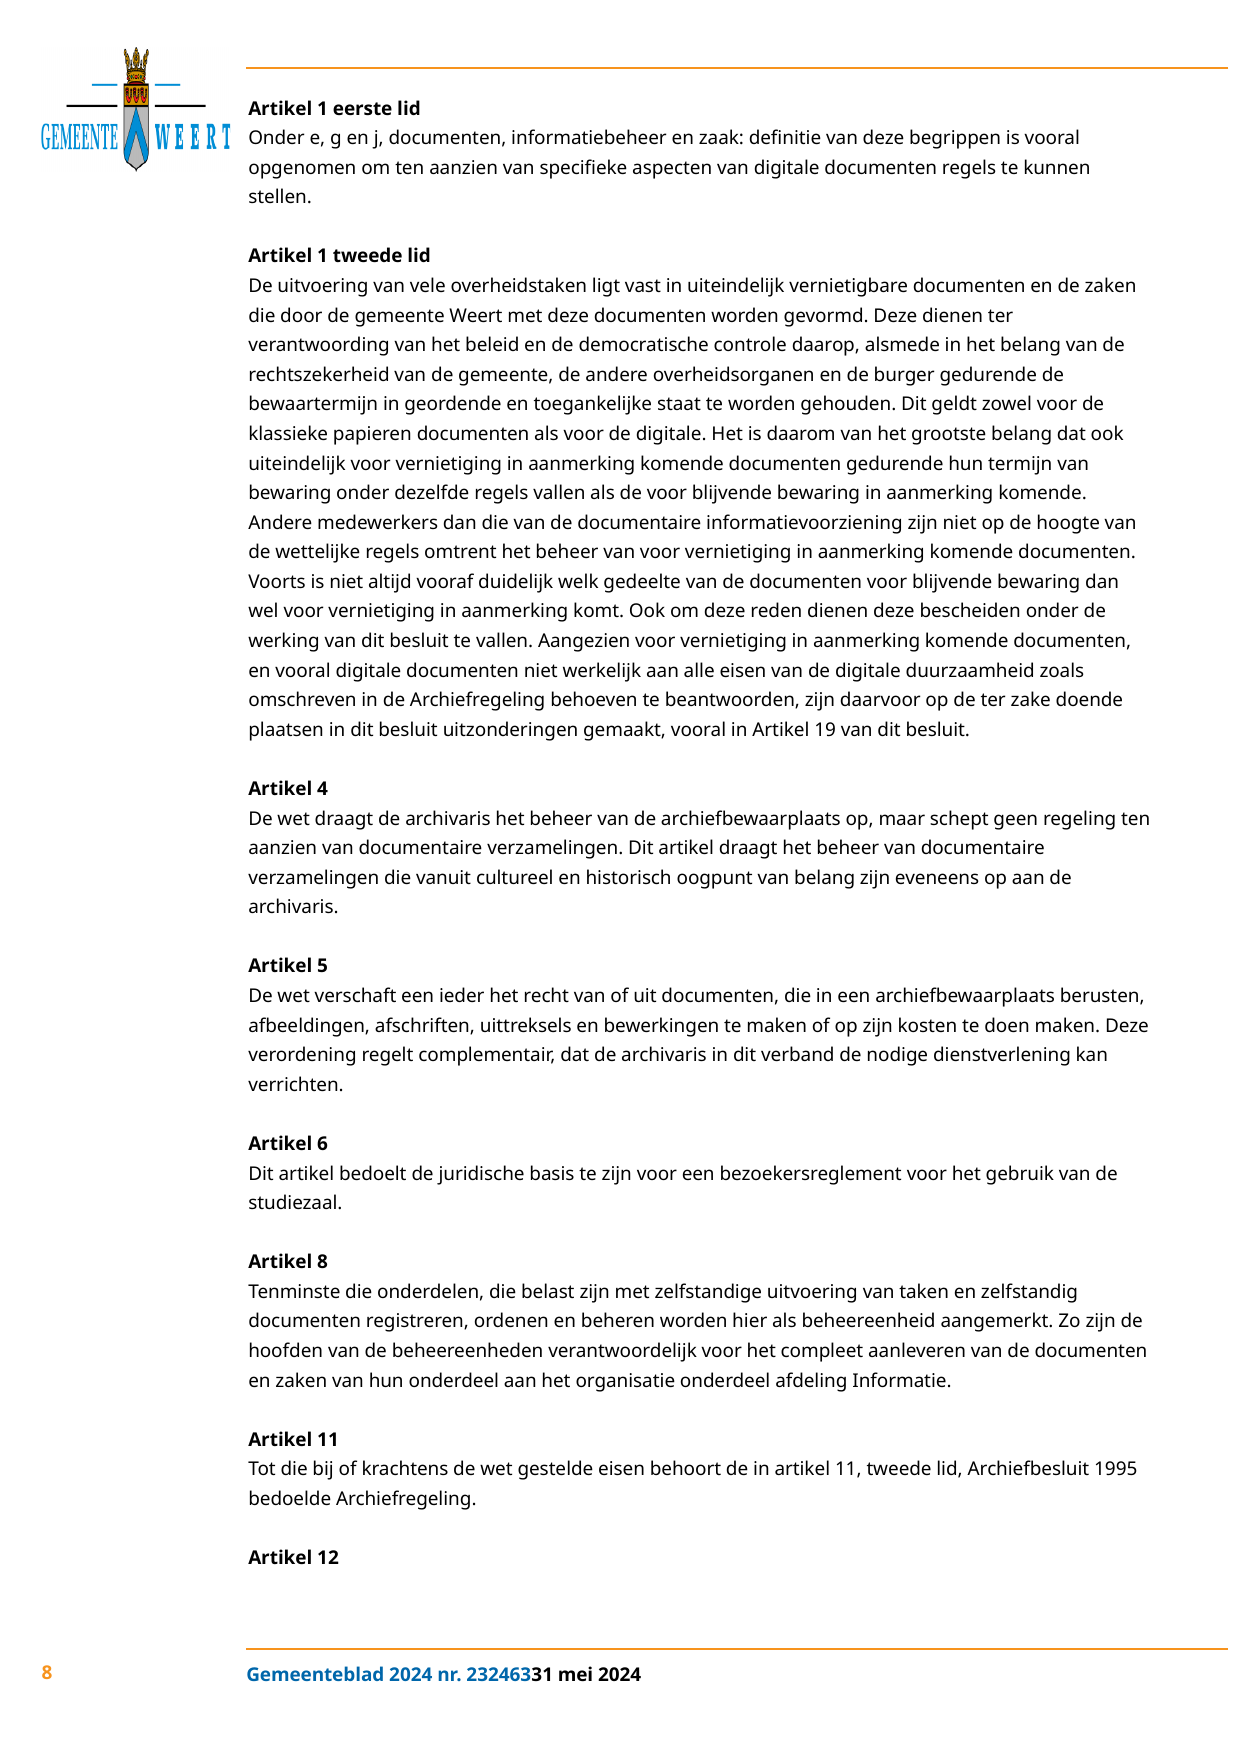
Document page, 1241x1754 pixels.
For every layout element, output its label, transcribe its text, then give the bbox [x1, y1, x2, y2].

text Artikel 1 eerste lid [248, 95, 1152, 121]
text Tot die bij of krachtens de wet gestelde eisen behoort de in artikel 11, tweede lid, Archiefbesluit 1995 bedoelde Archiefregeling. [248, 1456, 1152, 1511]
text Artikel 5 [248, 953, 1152, 978]
picture [41, 47, 231, 172]
text Dit artikel bedoelt de juridische basis te zijn voor een bezoekersreglement voor het gebruik van de studiezaal. [248, 1160, 1152, 1215]
text Artikel 8 [248, 1248, 1152, 1274]
text Artikel 1 tweede lid [248, 243, 1152, 268]
text De wet verschaft een ieder het recht van of uit documenten, die in een archiefbewaarplaats berusten, afbeeldingen, afschriften, uittreksels en bewerkingen te maken of op zijn kosten te doen maken. Deze verordening regelt complementair, dat de archivaris in dit verband de nodige dienstverlening kan verrichten. [248, 982, 1152, 1097]
text Artikel 12 [248, 1544, 1152, 1570]
text De uitvoering van vele overheidstaken ligt vast in uiteindelijk vernietigbare documenten en de zaken die door de gemeente Weert met deze documenten worden gevormd. Deze dienen ter verantwoording van het beleid en de democratische controle daarop, alsmede in het belang van de rechtszekerheid van de gemeente, de andere overheidsorganen en de burger gedurende de bewaartermijn in geordende en toegankelijke staat te worden gehouden. Dit geldt zowel voor de klassieke papieren documenten als voor de digitale. Het is daarom van het grootste belang dat ook uiteindelijk voor vernietiging in aanmerking komende documenten gedurende hun termijn van bewaring onder dezelfde regels vallen als de voor blijvende bewaring in aanmerking komende. Andere medewerkers dan die van de documentaire informatievoorziening zijn niet op de hoogte van de wettelijke regels omtrent het beheer van voor vernietiging in aanmerking komende documenten. Voorts is niet altijd vooraf duidelijk welk gedeelte van de documenten voor blijvende bewaring dan wel voor vernietiging in aanmerking komt. Ook om deze reden dienen deze bescheiden onder de werking van dit besluit te vallen. Aangezien voor vernietiging in aanmerking komende documenten, en vooral digitale documenten niet werkelijk aan alle eisen van de digitale duurzaamheid zoals omschreven in de Archiefregeling behoeven te beantwoorden, zijn daarvoor op de ter zake doende plaatsen in dit besluit uitzonderingen gemaakt, vooral in Artikel 19 van dit besluit. [248, 272, 1152, 742]
text Tenminste die onderdelen, die belast zijn met zelfstandige uitvoering van taken en zelfstandig documenten registreren, ordenen en beheren worden hier als beheereenheid aangemerkt. Zo zijn de hoofden van de beheereenheden verantwoordelijk voor het compleet aanleveren van de documenten en zaken van hun onderdeel aan het organisatie onderdeel afdeling Informatie. [248, 1278, 1152, 1393]
text Artikel 4 [248, 775, 1152, 801]
text Artikel 11 [248, 1426, 1152, 1452]
text De wet draagt de archivaris het beheer van de archiefbewaarplaats op, maar schept geen regeling ten aanzien van documentaire verzamelingen. Dit artikel draagt het beheer van documentaire verzamelingen die vanuit cultureel en historisch oogpunt van belang zijn eveneens op aan de archivaris. [248, 805, 1152, 919]
text Artikel 6 [248, 1130, 1152, 1156]
text Onder e, g en j, documenten, informatiebeheer en zaak: definitie van deze begrippen is vooral opgenomen om ten aanzien van specifieke aspecten van digitale documenten regels te kunnen stellen. [248, 124, 1152, 209]
